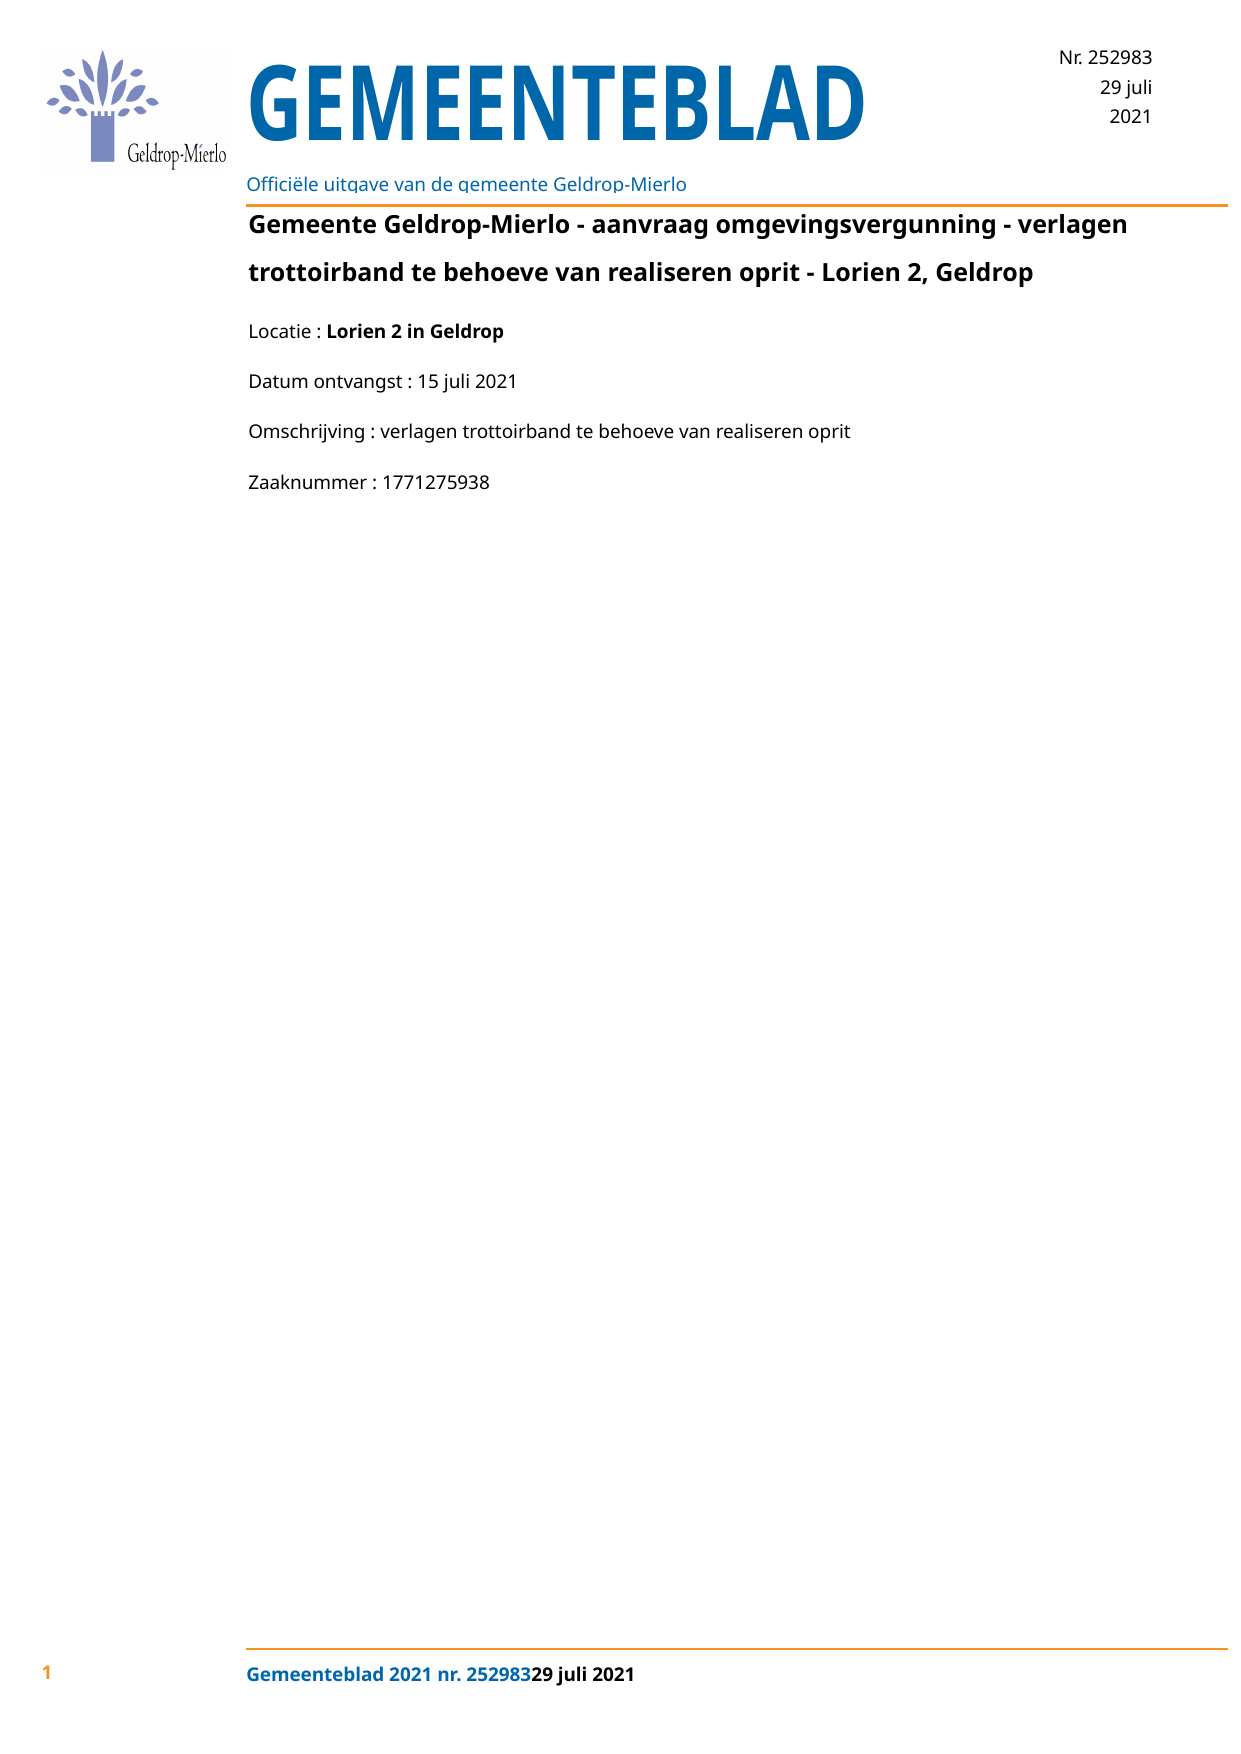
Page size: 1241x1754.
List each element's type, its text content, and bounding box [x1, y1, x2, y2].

text Gemeente Geldrop-Mierlo - aanvraag omgevingsvergunning - verlagen trottoirband te behoeve van realiseren oprit - Lorien 2, Geldrop [248, 207, 1152, 288]
text Locatie : Lorien 2 in Geldrop [248, 318, 1152, 344]
picture [41, 47, 231, 172]
text Datum ontvangst : 15 juli 2021 [248, 368, 1152, 394]
text Zaaknummer : 1771275938 [248, 469, 1152, 495]
text Omschrijving : verlagen trottoirband te behoeve van realiseren oprit [248, 419, 1152, 444]
